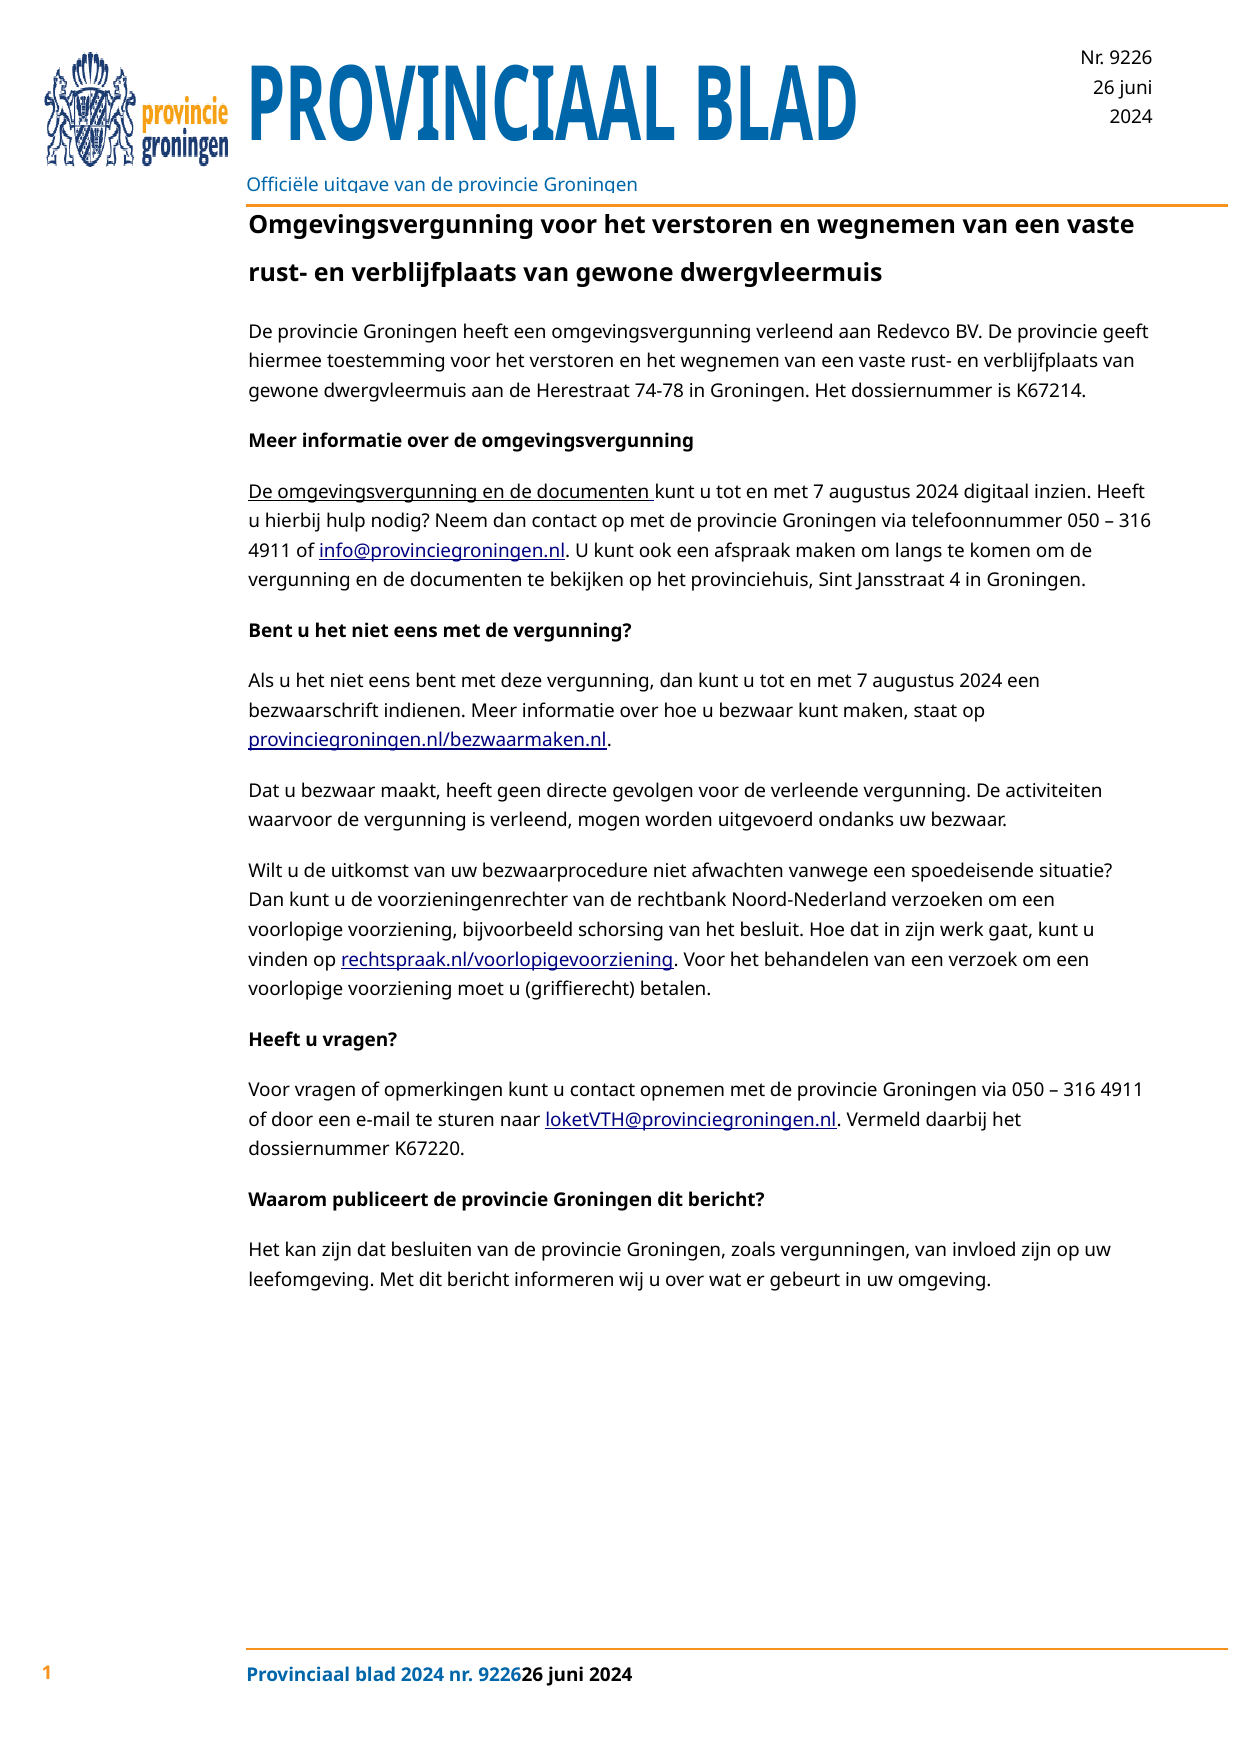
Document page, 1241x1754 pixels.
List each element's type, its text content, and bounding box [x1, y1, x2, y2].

text Wilt u de uitkomst van uw bezwaarprocedure niet afwachten vanwege een spoedeisende situatie? Dan kunt u de voorzieningenrechter van de rechtbank Noord-Nederland verzoeken om een voorlopige voorziening, bijvoorbeeld schorsing van het besluit. Hoe dat in zijn werk gaat, kunt u vinden op rechtspraak.nl/voorlopigevoorziening. Voor het behandelen van een verzoek om een voorlopige voorziening moet u (griffierecht) betalen. [248, 857, 1152, 1001]
text Meer informatie over de omgevingsvergunning [248, 427, 1152, 453]
text Dat u bezwaar maakt, heeft geen directe gevolgen voor de verleende vergunning. De activiteiten waarvoor de vergunning is verleend, mogen worden uitgevoerd ondanks uw bezwaar. [248, 777, 1152, 832]
text Omgevingsvergunning voor het verstoren en wegnemen van een vaste rust- en verblijfplaats van gewone dwergvleermuis [248, 207, 1152, 288]
text De omgevingsvergunning en de documenten kunt u tot en met 7 augustus 2024 digitaal inzien. Heeft u hierbij hulp nodig? Neem dan contact op met de provincie Groningen via telefoonnummer 050 – 316 4911 of info@provinciegroningen.nl. U kunt ook een afspraak maken om langs te komen om de vergunning en de documenten te bekijken op het provinciehuis, Sint Jansstraat 4 in Groningen. [248, 478, 1152, 592]
text Bent u het niet eens met de vergunning? [248, 617, 1152, 643]
text Voor vragen of opmerkingen kunt u contact opnemen met de provincie Groningen via 050 – 316 4911 of door een e-mail te sturen naar loketVTH@provinciegroningen.nl. Vermeld daarbij het dossiernummer K67220. [248, 1076, 1152, 1161]
text Als u het niet eens bent met deze vergunning, dan kunt u tot en met 7 augustus 2024 een bezwaarschrift indienen. Meer informatie over hoe u bezwaar kunt maken, staat op provinciegroningen.nl/bezwaarmaken.nl. [248, 667, 1152, 752]
text De provincie Groningen heeft een omgevingsvergunning verleend aan Redevco BV. De provincie geeft hiermee toestemming voor het verstoren en het wegnemen van een vaste rust- en verblijfplaats van gewone dwergvleermuis aan de Herestraat 74-78 in Groningen. Het dossiernummer is K67214. [248, 318, 1152, 403]
text Waarom publiceert de provincie Groningen dit bericht? [248, 1186, 1152, 1212]
text Het kan zijn dat besluiten van de provincie Groningen, zoals vergunningen, van invloed zijn op uw leefomgeving. Met dit bericht informeren wij u over wat er gebeurt in uw omgeving. [248, 1236, 1152, 1292]
picture [41, 47, 231, 172]
text Heeft u vragen? [248, 1026, 1152, 1052]
